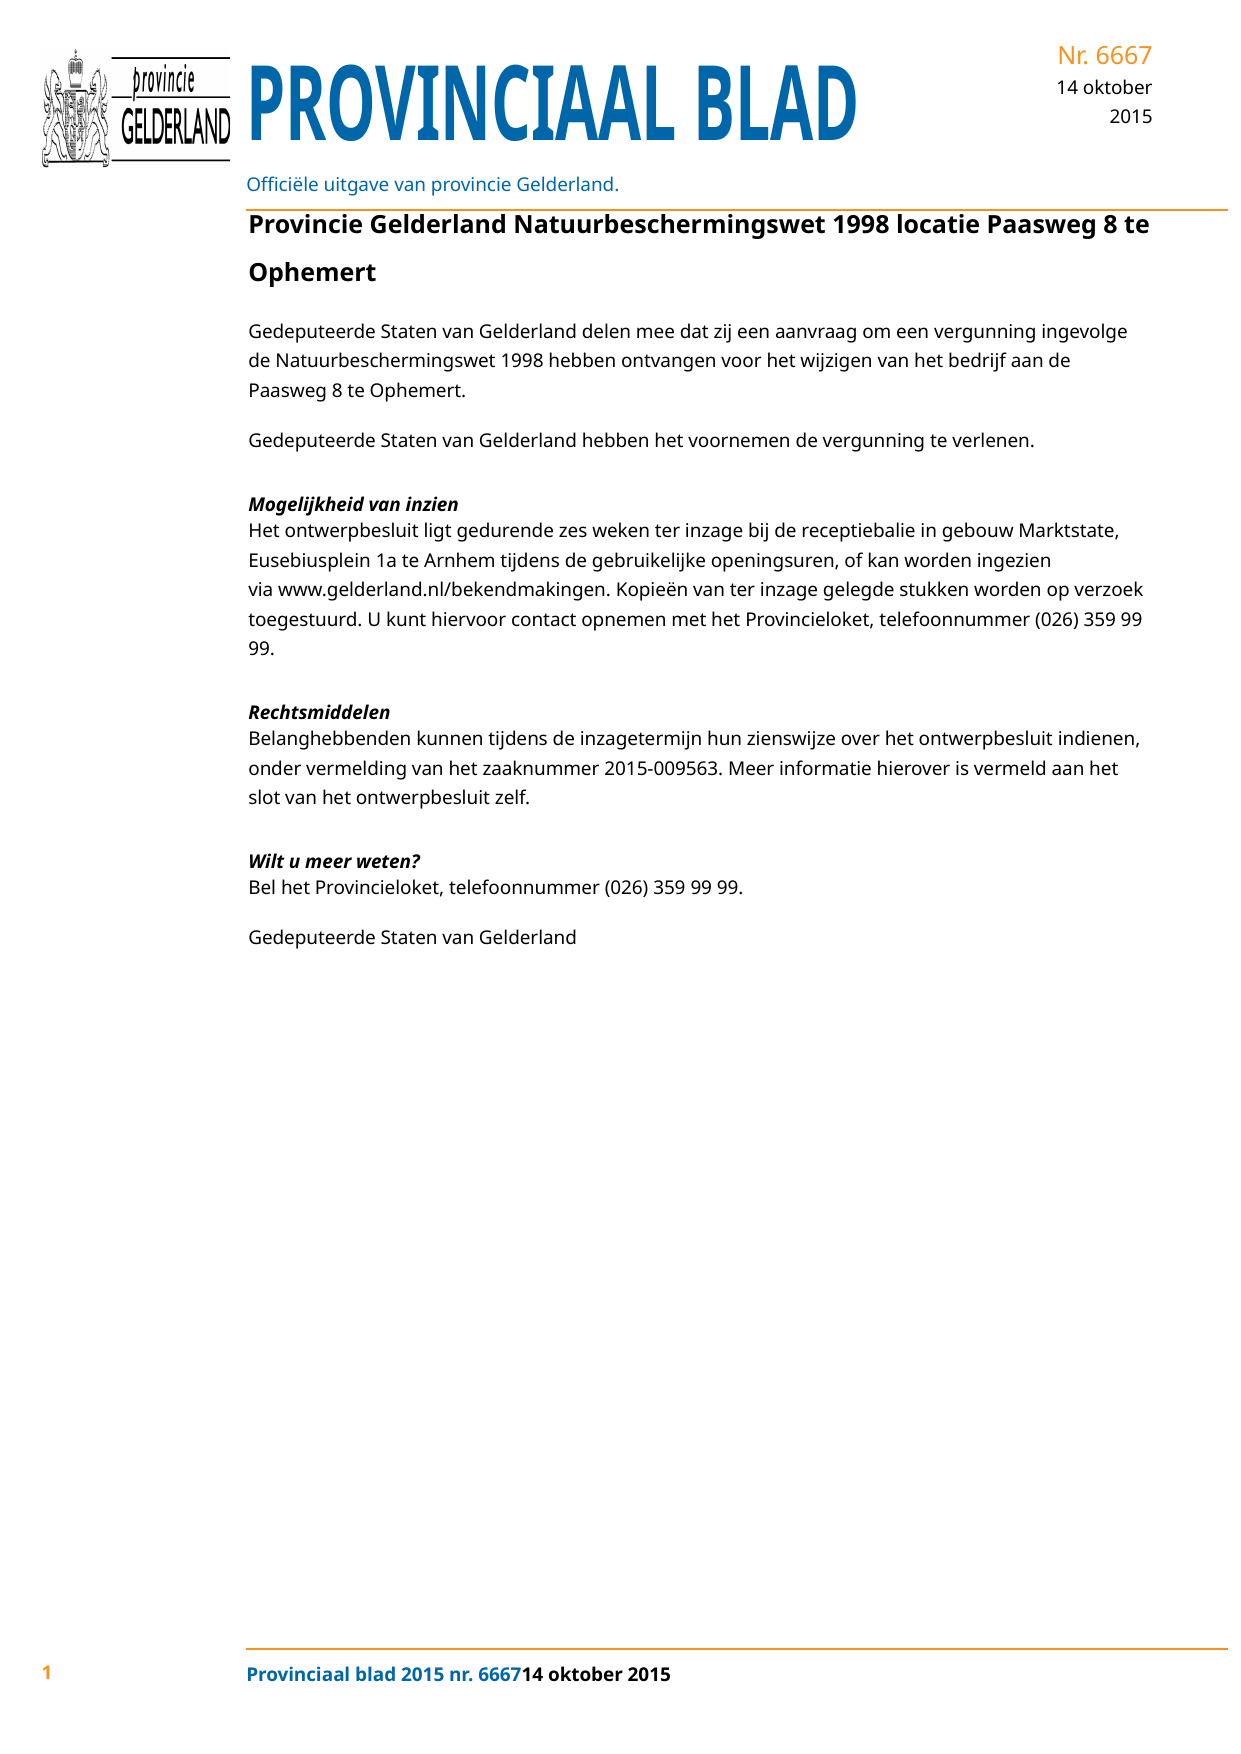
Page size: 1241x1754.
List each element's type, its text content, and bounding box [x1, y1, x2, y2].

text Gedeputeerde Staten van Gelderland delen mee dat zij een aanvraag om een vergunning ingevolge de Natuurbeschermingswet 1998 hebben ontvangen voor het wijzigen van het bedrijf aan de Paasweg 8 te Ophemert. [248, 318, 1152, 403]
text Mogelijkheid van inzien [248, 491, 1152, 517]
text Bel het Provincieloket, telefoonnummer (026) 359 99 99. [248, 874, 1152, 900]
text Wilt u meer weten? [248, 848, 1152, 874]
text Gedeputeerde Staten van Gelderland [248, 924, 1152, 950]
text Het ontwerpbesluit ligt gedurende zes weken ter inzage bij de receptiebalie in gebouw Marktstate, Eusebiusplein 1a te Arnhem tijdens de gebruikelijke openingsuren, of kan worden ingezien via www.gelderland.nl/bekendmakingen. Kopieën van ter inzage gelegde stukken worden op verzoek toegestuurd. U kunt hiervoor contact opnemen met het Provincieloket, telefoonnummer (026) 359 99 99. [248, 517, 1152, 661]
text Gedeputeerde Staten van Gelderland hebben het voornemen de vergunning te verlenen. [248, 427, 1152, 453]
picture [41, 47, 231, 172]
text Provincie Gelderland Natuurbeschermingswet 1998 locatie Paasweg 8 te Ophemert [248, 211, 1152, 288]
text Rechtsmiddelen [248, 699, 1152, 725]
text Belanghebbenden kunnen tijdens de inzagetermijn hun zienswijze over het ontwerpbesluit indienen, onder vermelding van het zaaknummer 2015-009563. Meer informatie hierover is vermeld aan het slot van het ontwerpbesluit zelf. [248, 725, 1152, 810]
